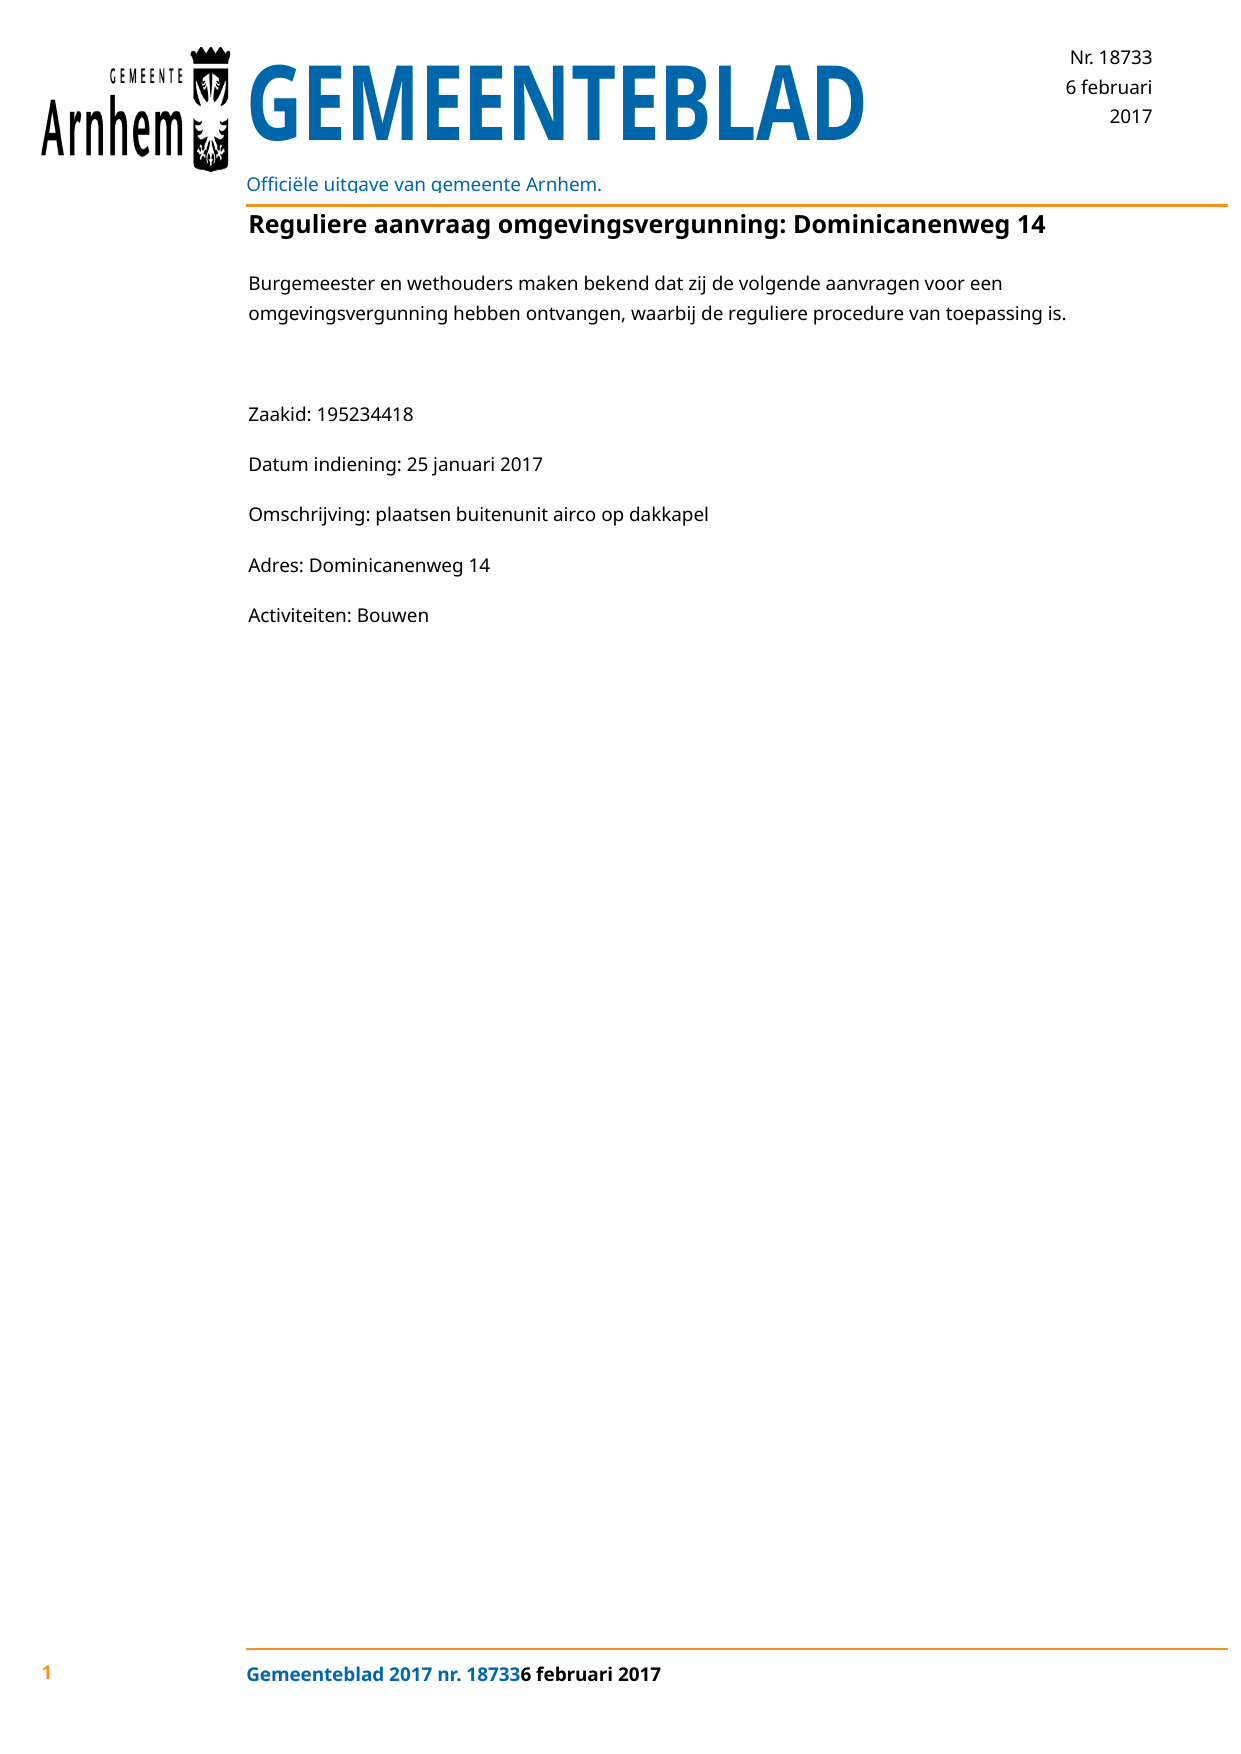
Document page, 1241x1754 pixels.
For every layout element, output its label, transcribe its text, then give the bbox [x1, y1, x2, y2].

text Adres: Dominicanenweg 14 [248, 552, 1152, 578]
text Zaakid: 195234418 [248, 401, 1152, 426]
text Omschrijving: plaatsen buitenunit airco op dakkapel [248, 502, 1152, 527]
picture [41, 47, 231, 172]
text Burgemeester en wethouders maken bekend dat zij de volgende aanvragen voor een omgevingsvergunning hebben ontvangen, waarbij de reguliere procedure van toepassing is. [248, 270, 1152, 326]
text Reguliere aanvraag omgevingsvergunning: Dominicanenweg 14 [248, 207, 1152, 241]
text Activiteiten: Bouwen [248, 602, 1152, 628]
text Datum indiening: 25 januari 2017 [248, 451, 1152, 477]
